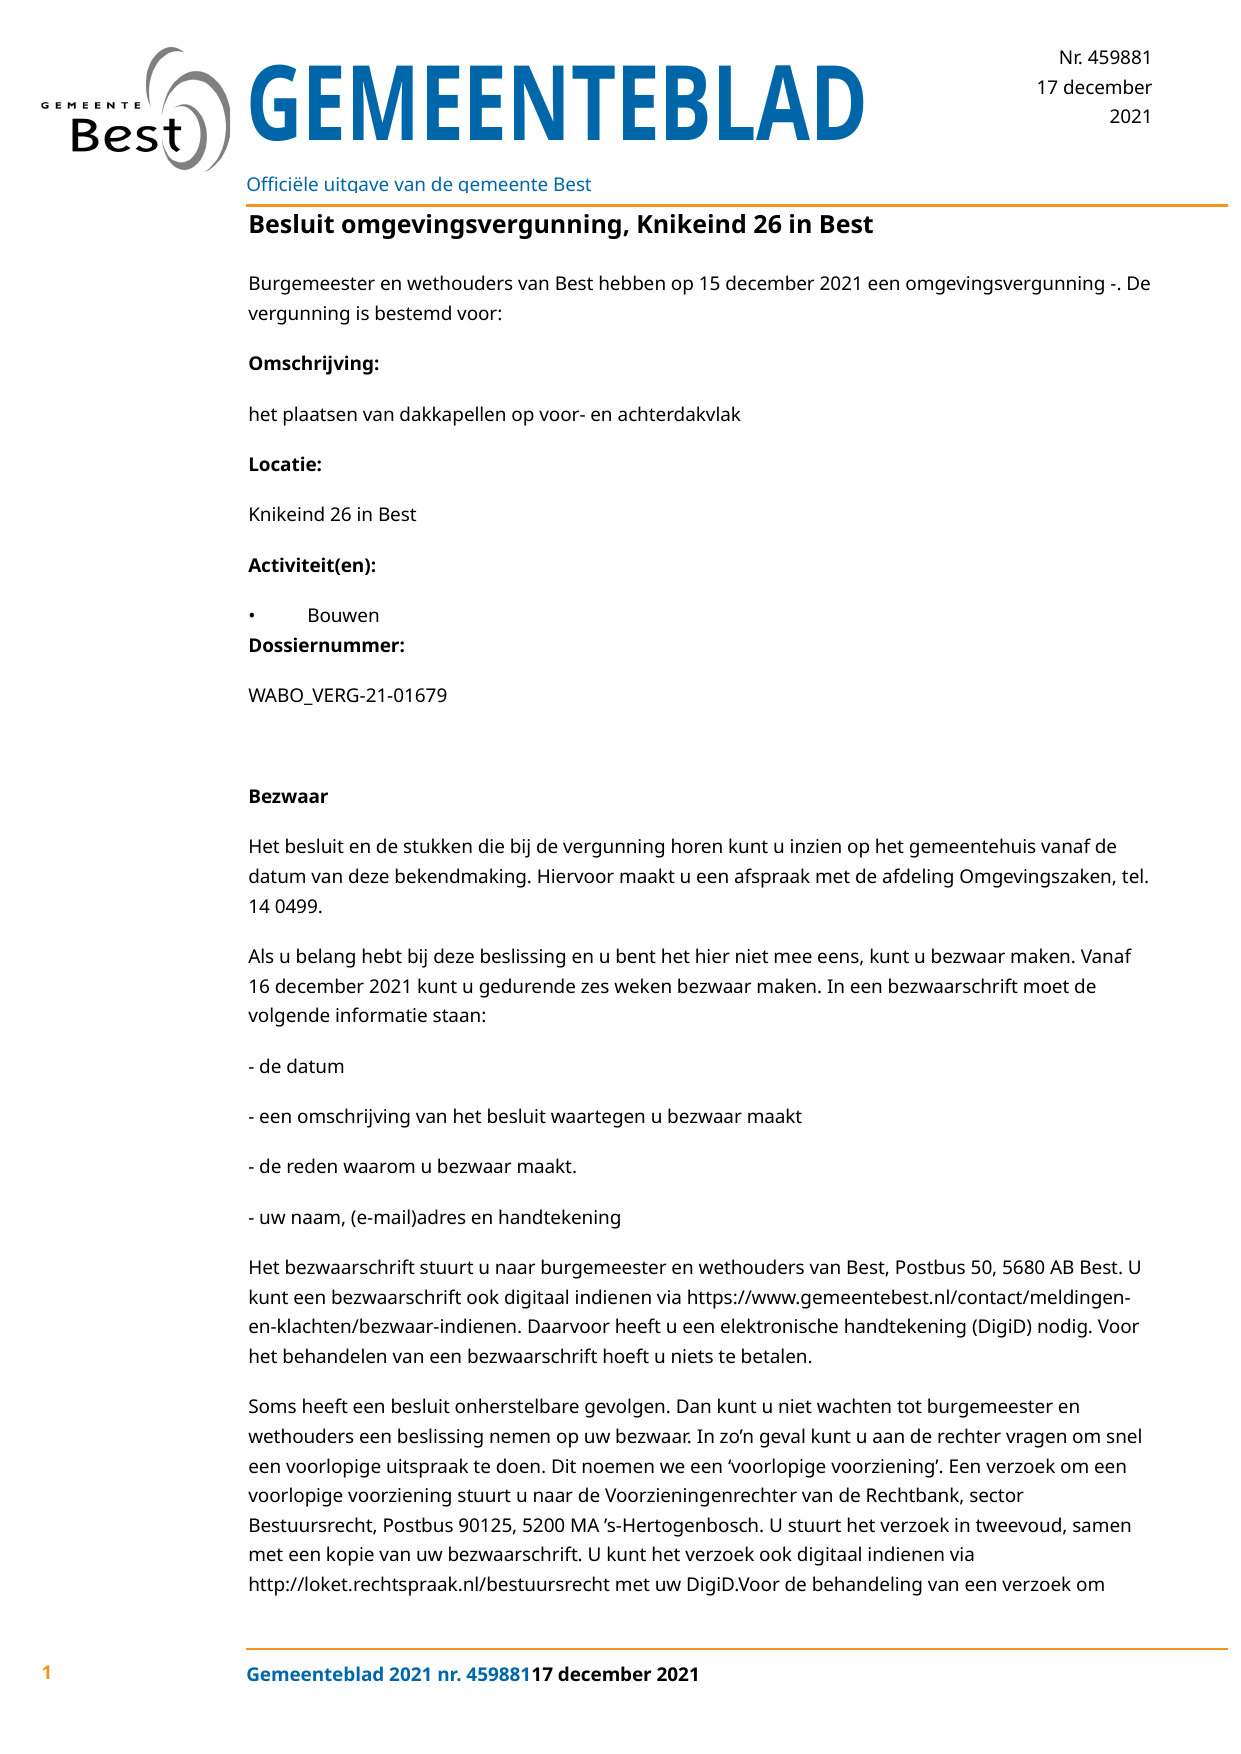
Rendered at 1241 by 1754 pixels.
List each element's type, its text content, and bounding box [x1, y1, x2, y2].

text Burgemeester en wethouders van Best hebben op 15 december 2021 een omgevingsvergunning -. De vergunning is bestemd voor: [248, 270, 1152, 326]
text Het besluit en de stukken die bij de vergunning horen kunt u inzien op het gemeentehuis vanaf de datum van deze bekendmaking. Hiervoor maakt u een afspraak met de afdeling Omgevingszaken, tel. 14 0499. [248, 834, 1152, 918]
text - de datum [248, 1053, 1152, 1078]
text Soms heeft een besluit onherstelbare gevolgen. Dan kunt u niet wachten tot burgemeester en wethouders een beslissing nemen op uw bezwaar. In zo’n geval kunt u aan de rechter vragen om snel een voorlopige uitspraak te doen. Dit noemen we een ‘voorlopige voorziening’. Een verzoek om een voorlopige voorziening stuurt u naar de Voorzieningenrechter van de Rechtbank, sector Bestuursrecht, Postbus 90125, 5200 MA ’s-Hertogenbosch. U stuurt het verzoek in tweevoud, samen met een kopie van uw bezwaarschrift. U kunt het verzoek ook digitaal indienen via http://loket.rechtspraak.nl/bestuursrecht met uw DigiD.Voor de behandeling van een verzoek om [248, 1394, 1152, 1597]
text Knikeind 26 in Best [248, 502, 1152, 527]
list Bouwen [248, 602, 1152, 628]
text Het bezwaarschrift stuurt u naar burgemeester en wethouders van Best, Postbus 50, 5680 AB Best. U kunt een bezwaarschrift ook digitaal indienen via https://www.gemeentebest.nl/contact/meldingen-en-klachten/bezwaar-indienen. Daarvoor heeft u een elektronische handtekening (DigiD) nodig. Voor het behandelen van een bezwaarschrift hoeft u niets te betalen. [248, 1254, 1152, 1369]
text Besluit omgevingsvergunning, Knikeind 26 in Best [248, 207, 1152, 241]
text het plaatsen van dakkapellen op voor- en achterdakvlak [248, 401, 1152, 426]
text Als u belang hebt bij deze beslissing en u bent het hier niet mee eens, kunt u bezwaar maken. Vanaf 16 december 2021 kunt u gedurende zes weken bezwaar maken. In een bezwaarschrift moet de volgende informatie staan: [248, 943, 1152, 1028]
text Bezwaar [248, 783, 1152, 809]
text Dossiernummer: [248, 632, 1152, 658]
picture [41, 47, 231, 172]
text - een omschrijving van het besluit waartegen u bezwaar maakt [248, 1103, 1152, 1129]
text Locatie: [248, 451, 1152, 477]
text - uw naam, (e-mail)adres en handtekening [248, 1204, 1152, 1230]
text Activiteit(en): [248, 552, 1152, 578]
text - de reden waarom u bezwaar maakt. [248, 1154, 1152, 1179]
text Omschrijving: [248, 350, 1152, 376]
text WABO_VERG-21-01679 [248, 682, 1152, 708]
